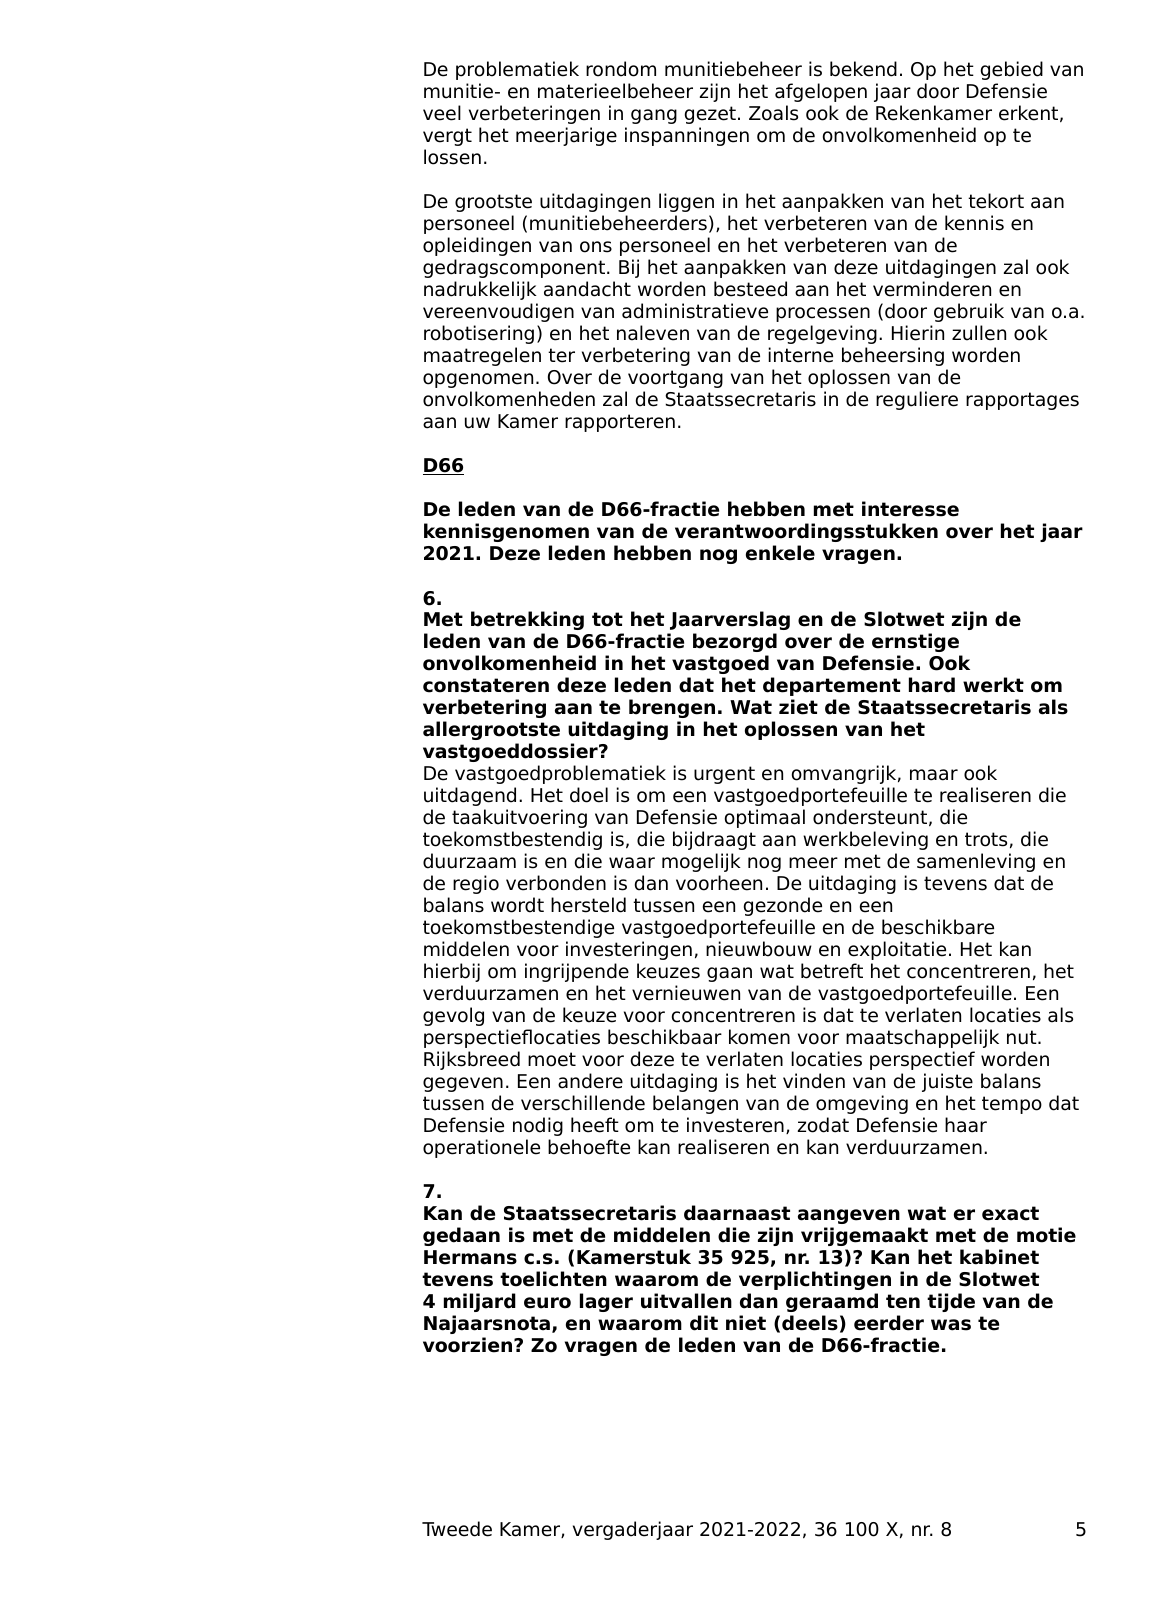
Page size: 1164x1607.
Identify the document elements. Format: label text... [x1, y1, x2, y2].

text De problematiek rondom munitiebeheer is bekend. Op het gebied van munitie- en materieelbeheer zijn het afgelopen jaar door Defensie veel verbeteringen in gang gezet. Zoals ook de Rekenkamer erkent, vergt het meerjarige inspanningen om de onvolkomenheid op te lossen. [422, 59, 1087, 169]
text 6. [422, 587, 1087, 609]
text De leden van de D66-fractie hebben met interesse kennisgenomen van de verantwoordingsstukken over het jaar 2021. Deze leden hebben nog enkele vragen. [422, 499, 1087, 565]
text Met betrekking tot het Jaarverslag en de Slotwet zijn de leden van de D66-fractie bezorgd over de ernstige onvolkomenheid in het vastgoed van Defensie. Ook constateren deze leden dat het departement hard werkt om verbetering aan te brengen. Wat ziet de Staatssecretaris als allergrootste uitdaging in het oplossen van het vastgoeddossier? [422, 609, 1087, 763]
text Kan de Staatssecretaris daarnaast aangeven wat er exact gedaan is met de middelen die zijn vrijgemaakt met de motie Hermans c.s. (Kamerstuk 35 925, nr. 13)? Kan het kabinet tevens toelichten waarom de verplichtingen in de Slotwet 4 miljard euro lager uitvallen dan geraamd ten tijde van de Najaarsnota, en waarom dit niet (deels) eerder was te voorzien? Zo vragen de leden van de D66-fractie. [422, 1203, 1087, 1357]
text De grootste uitdagingen liggen in het aanpakken van het tekort aan personeel (munitiebeheerders), het verbeteren van de kennis en opleidingen van ons personeel en het verbeteren van de gedragscomponent. Bij het aanpakken van deze uitdagingen zal ook nadrukkelijk aandacht worden besteed aan het verminderen en vereenvoudigen van administratieve processen (door gebruik van o.a. robotisering) en het naleven van de regelgeving. Hierin zullen ook maatregelen ter verbetering van de interne beheersing worden opgenomen. Over de voortgang van het oplossen van de onvolkomenheden zal de Staatssecretaris in de reguliere rapportages aan uw Kamer rapporteren. [422, 191, 1087, 433]
subtitle D66 [422, 455, 1087, 477]
text De vastgoedproblematiek is urgent en omvangrijk, maar ook uitdagend. Het doel is om een vastgoedportefeuille te realiseren die de taakuitvoering van Defensie optimaal ondersteunt, die toekomstbestendig is, die bijdraagt aan werkbeleving en trots, die duurzaam is en die waar mogelijk nog meer met de samenleving en de regio verbonden is dan voorheen. De uitdaging is tevens dat de balans wordt hersteld tussen een gezonde en een toekomstbestendige vastgoedportefeuille en de beschikbare middelen voor investeringen, nieuwbouw en exploitatie. Het kan hierbij om ingrijpende keuzes gaan wat betreft het concentreren, het verduurzamen en het vernieuwen van de vastgoedportefeuille. Een gevolg van de keuze voor concentreren is dat te verlaten locaties als perspectieflocaties beschikbaar komen voor maatschappelijk nut. Rijksbreed moet voor deze te verlaten locaties perspectief worden gegeven. Een andere uitdaging is het vinden van de juiste balans tussen de verschillende belangen van de omgeving en het tempo dat Defensie nodig heeft om te investeren, zodat Defensie haar operationele behoefte kan realiseren en kan verduurzamen. [422, 763, 1087, 1159]
text 7. [422, 1181, 1087, 1203]
